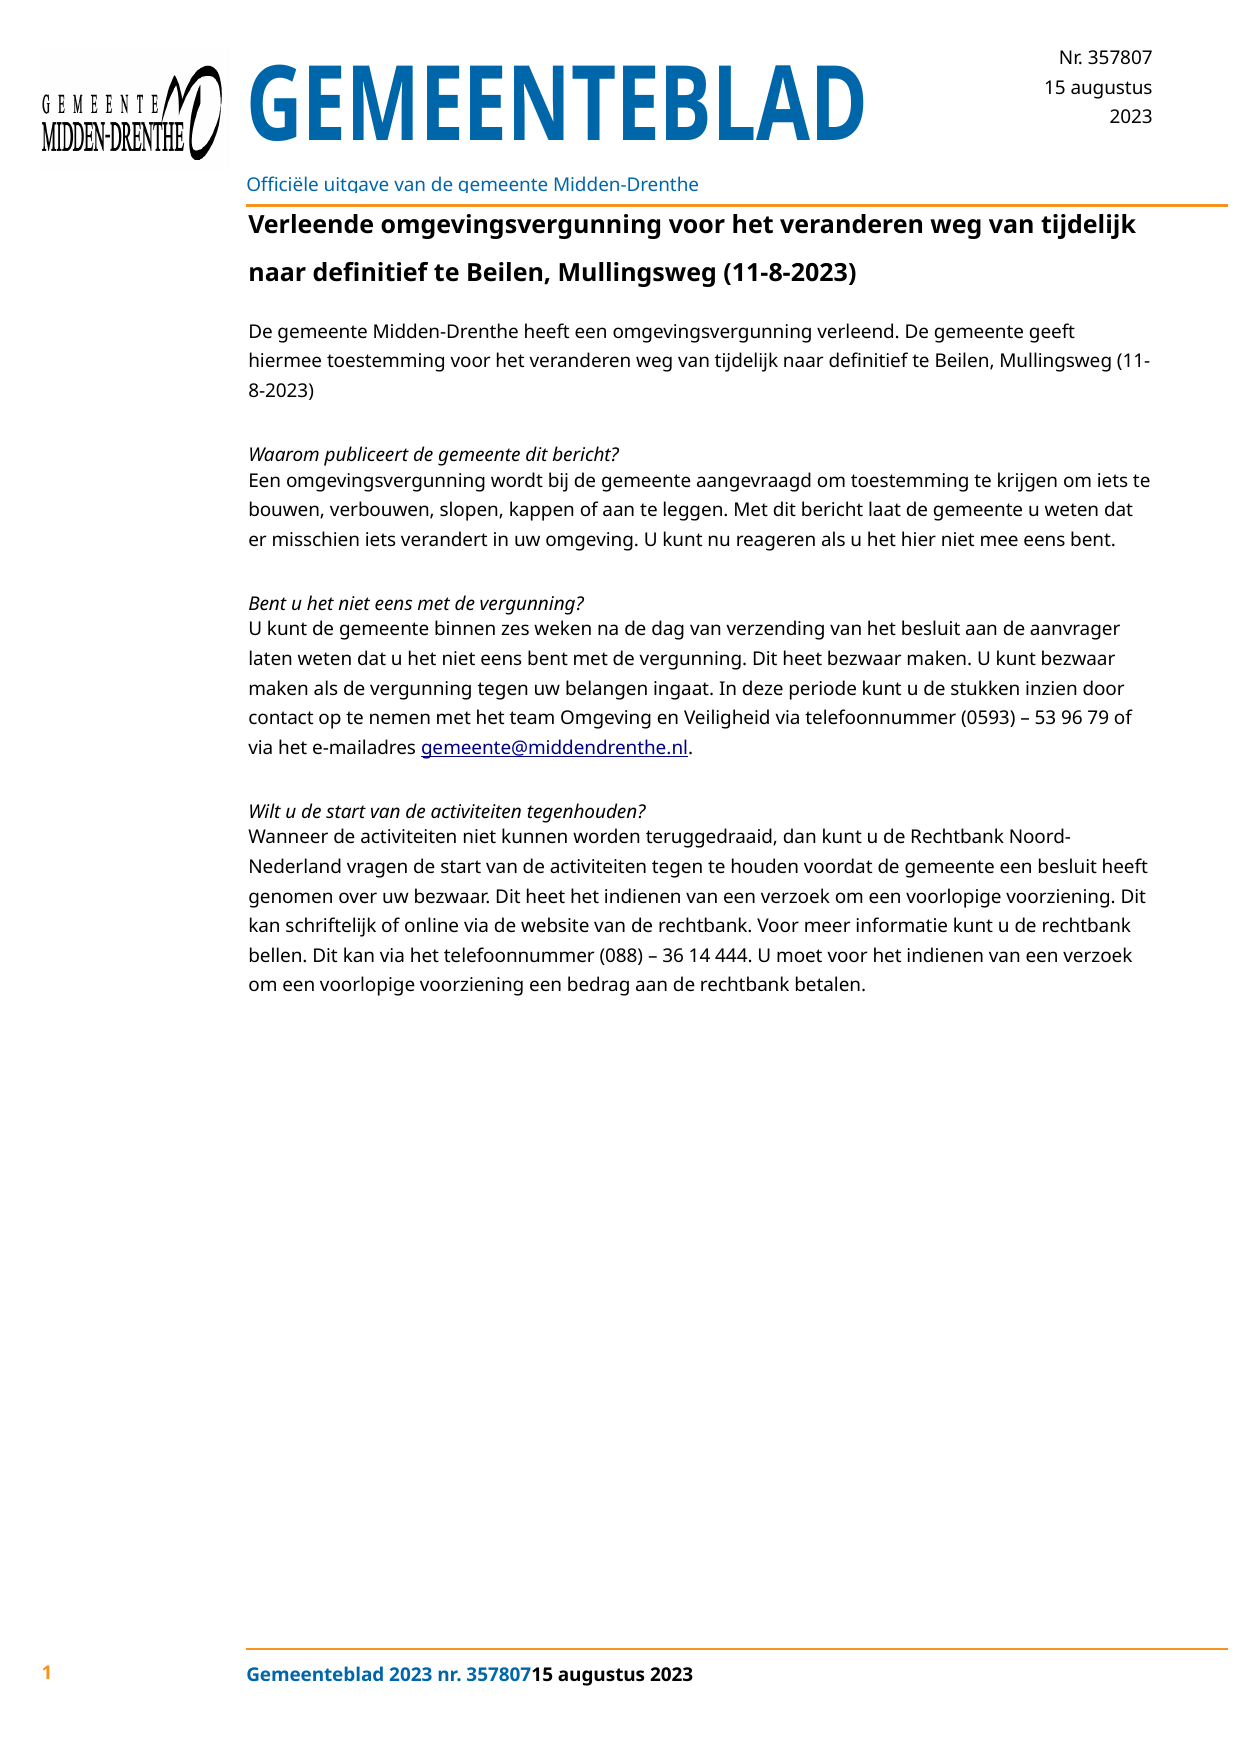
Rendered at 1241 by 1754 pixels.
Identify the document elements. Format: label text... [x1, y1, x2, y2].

text U kunt de gemeente binnen zes weken na de dag van verzending van het besluit aan de aanvrager laten weten dat u het niet eens bent met de vergunning. Dit heet bezwaar maken. U kunt bezwaar maken als de vergunning tegen uw belangen ingaat. In deze periode kunt u de stukken inzien door contact op te nemen met het team Omgeving en Veiligheid via telefoonnummer (0593) – 53 96 79 of via het e-mailadres gemeente@middendrenthe.nl. [248, 616, 1152, 760]
text Waarom publiceert de gemeente dit bericht? [248, 441, 1152, 467]
text Bent u het niet eens met de vergunning? [248, 590, 1152, 616]
text Een omgevingsvergunning wordt bij de gemeente aangevraagd om toestemming te krijgen om iets te bouwen, verbouwen, slopen, kappen of aan te leggen. Met dit bericht laat de gemeente u weten dat er misschien iets verandert in uw omgeving. U kunt nu reageren als u het hier niet mee eens bent. [248, 467, 1152, 552]
text Wilt u de start van de activiteiten tegenhouden? [248, 798, 1152, 824]
text Verleende omgevingsvergunning voor het veranderen weg van tijdelijk naar definitief te Beilen, Mullingsweg (11-8-2023) [248, 207, 1152, 288]
picture [41, 47, 231, 172]
text De gemeente Midden-Drenthe heeft een omgevingsvergunning verleend. De gemeente geeft hiermee toestemming voor het veranderen weg van tijdelijk naar definitief te Beilen, Mullingsweg (11-8-2023) [248, 318, 1152, 403]
text Wanneer de activiteiten niet kunnen worden teruggedraaid, dan kunt u de Rechtbank Noord-Nederland vragen de start van de activiteiten tegen te houden voordat de gemeente een besluit heeft genomen over uw bezwaar. Dit heet het indienen van een verzoek om een voorlopige voorziening. Dit kan schriftelijk of online via de website van de rechtbank. Voor meer informatie kunt u de rechtbank bellen. Dit kan via het telefoonnummer (088) – 36 14 444. U moet voor het indienen van een verzoek om een voorlopige voorziening een bedrag aan de rechtbank betalen. [248, 824, 1152, 997]
